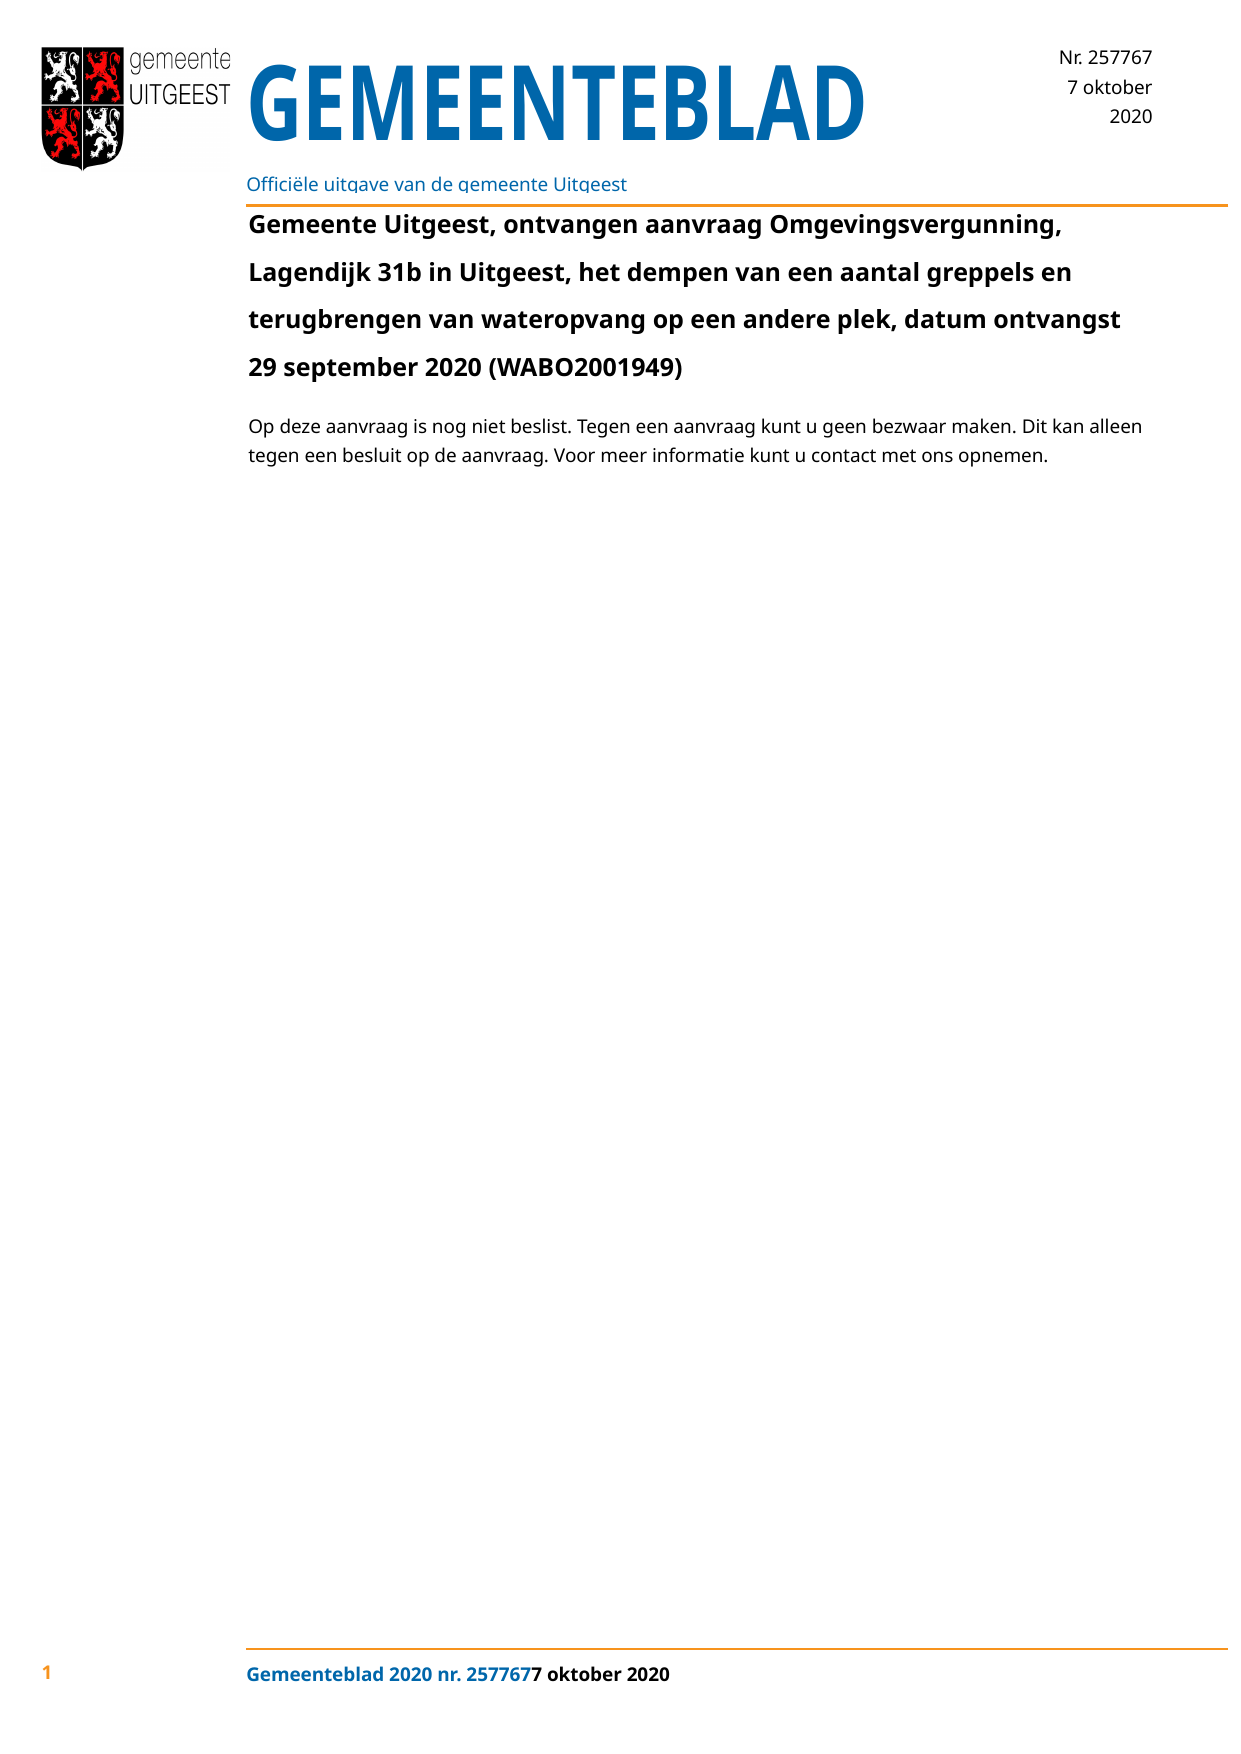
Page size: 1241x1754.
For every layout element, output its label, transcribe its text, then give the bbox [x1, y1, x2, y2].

text Gemeente Uitgeest, ontvangen aanvraag Omgevingsvergunning, Lagendijk 31b in Uitgeest, het dempen van een aantal greppels en terugbrengen van wateropvang op een andere plek, datum ontvangst 29 september 2020 (WABO2001949) [248, 207, 1152, 384]
text Op deze aanvraag is nog niet beslist. Tegen een aanvraag kunt u geen bezwaar maken. Dit kan alleen tegen een besluit op de aanvraag. Voor meer informatie kunt u contact met ons opnemen. [248, 413, 1152, 468]
picture [41, 47, 231, 172]
